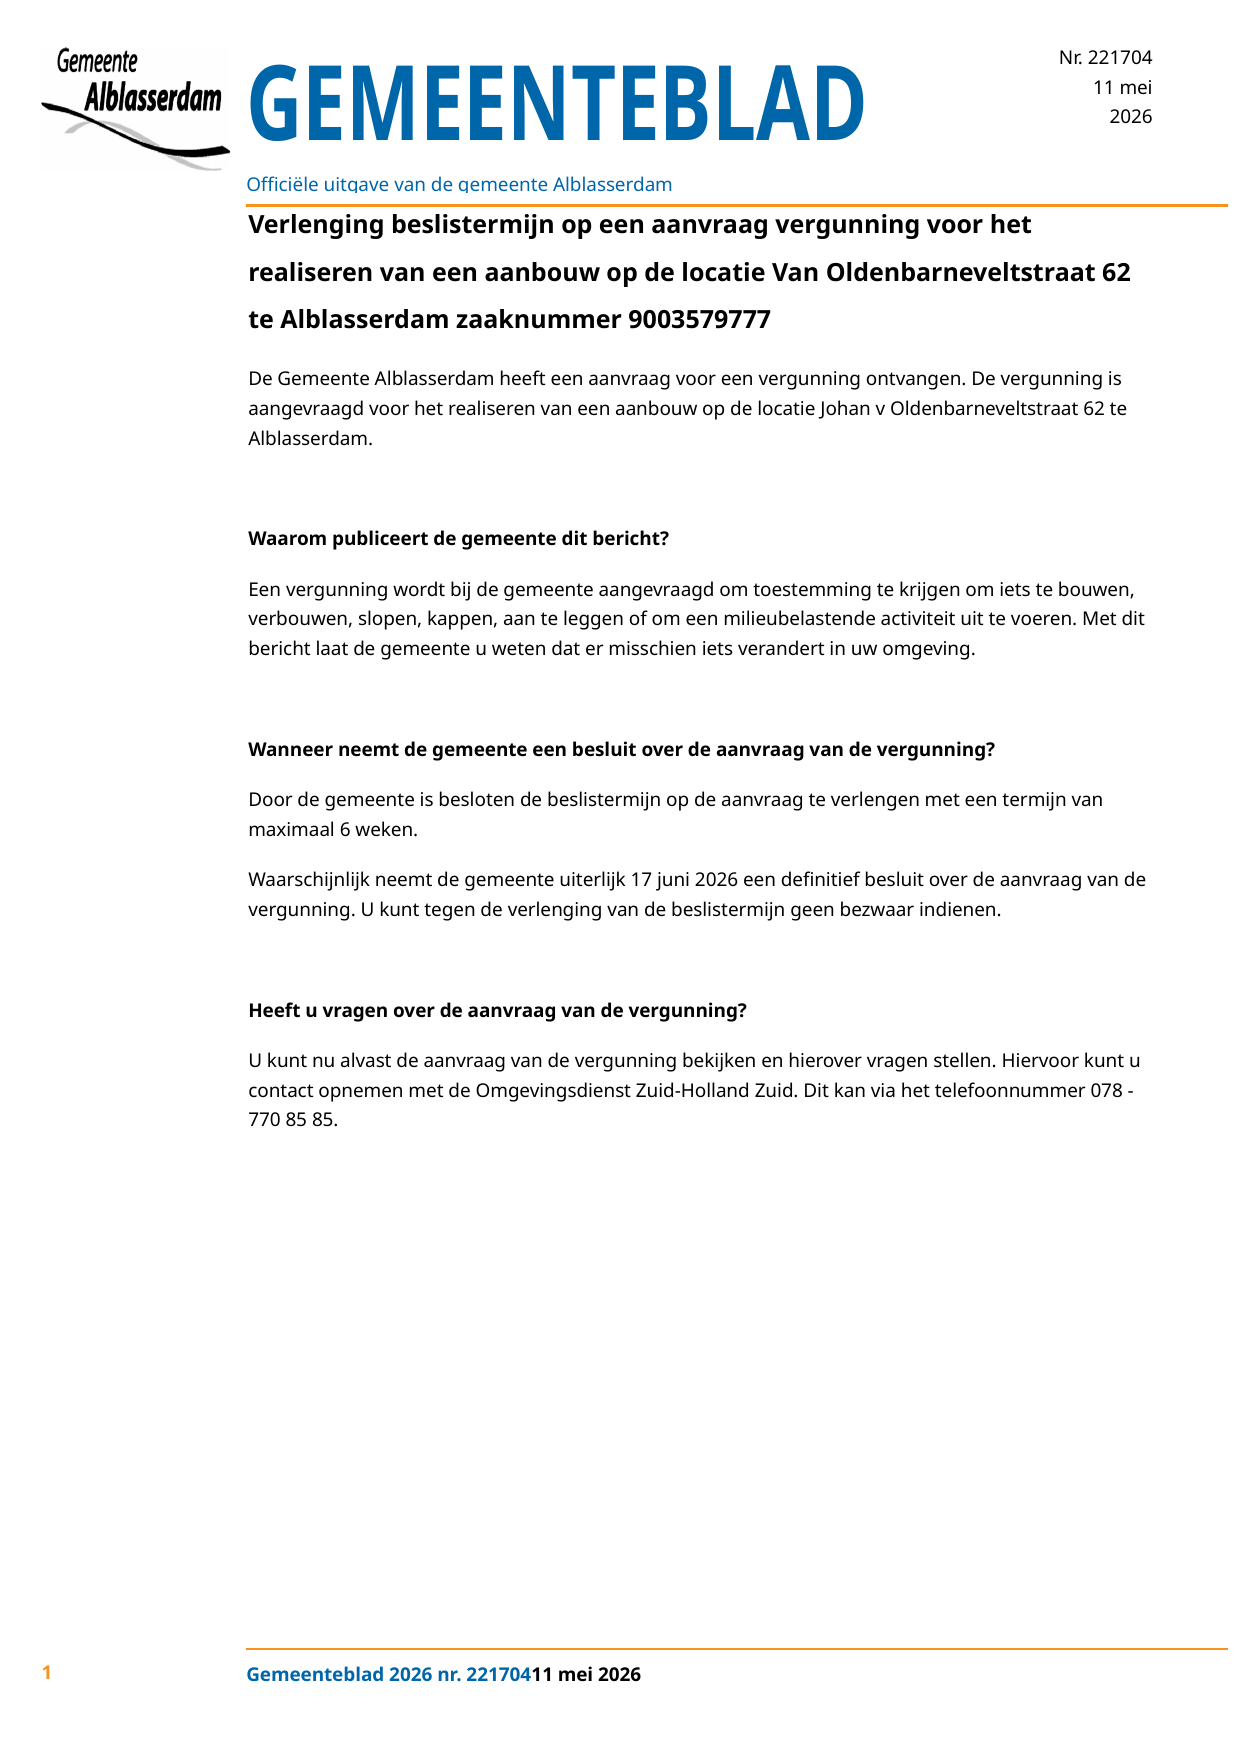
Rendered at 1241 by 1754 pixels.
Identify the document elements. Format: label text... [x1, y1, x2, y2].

text Door de gemeente is besloten de beslistermijn op de aanvraag te verlengen met een termijn van maximaal 6 weken. [248, 786, 1152, 842]
text De Gemeente Alblasserdam heeft een aanvraag voor een vergunning ontvangen. De vergunning is aangevraagd voor het realiseren van een aanbouw op de locatie Johan v Oldenbarneveltstraat 62 te Alblasserdam. [248, 366, 1152, 450]
text U kunt nu alvast de aanvraag van de vergunning bekijken en hierover vragen stellen. Hiervoor kunt u contact opnemen met de Omgevingsdienst Zuid-Holland Zuid. Dit kan via het telefoonnummer 078 - 770 85 85. [248, 1047, 1152, 1132]
text Waarom publiceert de gemeente dit bericht? [248, 526, 1152, 551]
picture [41, 47, 231, 172]
text Heeft u vragen over de aanvraag van de vergunning? [248, 997, 1152, 1022]
text Een vergunning wordt bij de gemeente aangevraagd om toestemming te krijgen om iets te bouwen, verbouwen, slopen, kappen, aan te leggen of om een milieubelastende activiteit uit te voeren. Met dit bericht laat de gemeente u weten dat er misschien iets verandert in uw omgeving. [248, 576, 1152, 661]
text Verlenging beslistermijn op een aanvraag vergunning voor het realiseren van een aanbouw op de locatie Van Oldenbarneveltstraat 62 te Alblasserdam zaaknummer 9003579777 [248, 207, 1152, 336]
text Waarschijnlijk neemt de gemeente uiterlijk 17 juni 2026 een definitief besluit over de aanvraag van de vergunning. U kunt tegen de verlenging van de beslistermijn geen bezwaar indienen. [248, 866, 1152, 922]
text Wanneer neemt de gemeente een besluit over de aanvraag van de vergunning? [248, 736, 1152, 762]
